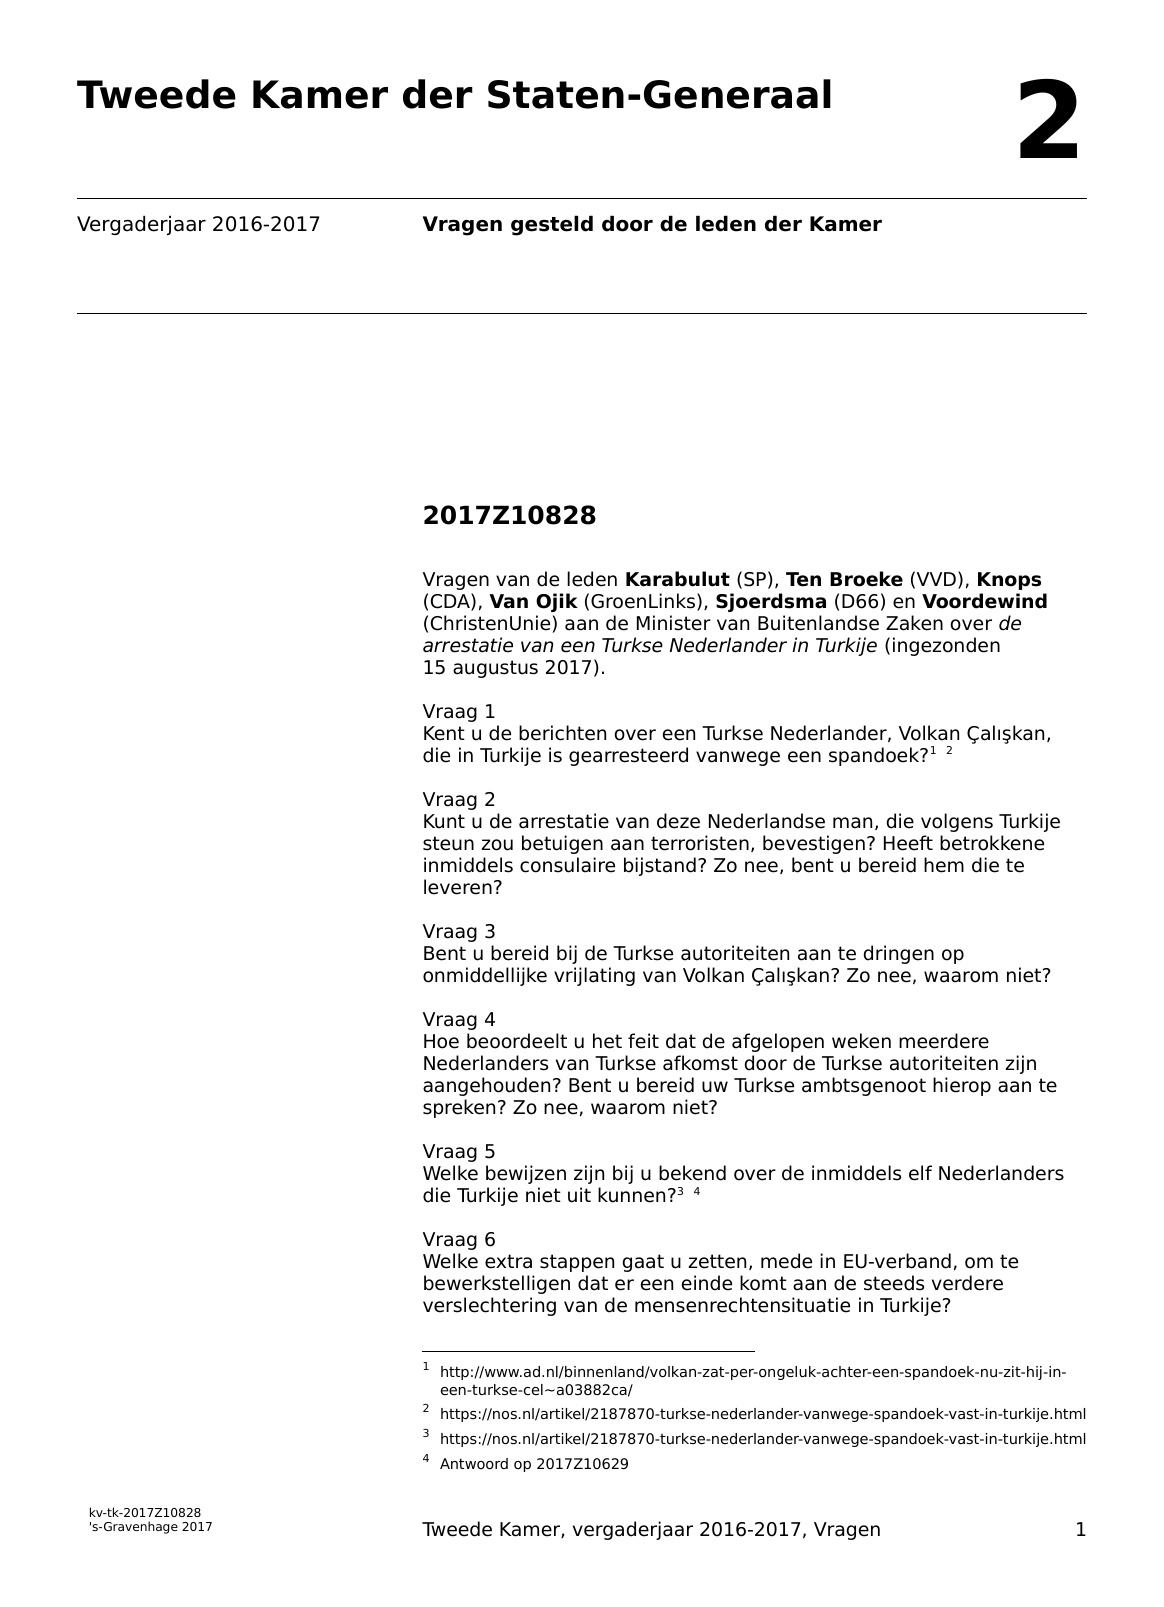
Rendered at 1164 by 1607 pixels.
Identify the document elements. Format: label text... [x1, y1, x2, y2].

text Hoe beoordeelt u het feit dat de afgelopen weken meerdere Nederlanders van Turkse afkomst door de Turkse autoriteiten zijn aangehouden? Bent u bereid uw Turkse ambtsgenoot hierop aan te spreken? Zo nee, waarom niet? [422, 1031, 1087, 1119]
text https://nos.nl/artikel/2187870-turkse-nederlander-vanwege-spandoek-vast-in-turkije.html [422, 1402, 1087, 1424]
text 2017Z10828 [422, 501, 1087, 531]
table_header 2 [886, 59, 1087, 198]
text Vraag 1 [422, 701, 1087, 723]
text Vragen van de leden Karabulut (SP), Ten Broeke (VVD), Knops (CDA), Van Ojik (GroenLinks), Sjoerdsma (D66) en Voordewind (ChristenUnie) aan de Minister van Buitenlandse Zaken over de arrestatie van een Turkse Nederlander in Turkije (ingezonden 15 augustus 2017). [422, 569, 1087, 679]
text Bent u bereid bij de Turkse autoriteiten aan te dringen op onmiddellijke vrijlating van Volkan Çalışkan? Zo nee, waarom niet? [422, 943, 1087, 987]
text Vraag 6 [422, 1229, 1087, 1251]
text Antwoord op 2017Z10629 [422, 1452, 1087, 1474]
text Vraag 5 [422, 1141, 1087, 1163]
text Kent u de berichten over een Turkse Nederlander, Volkan Çalışkan, die in Turkije is gearresteerd vanwege een spandoek? [422, 723, 1087, 767]
table_cell Vergaderjaar 2016-2017 [77, 199, 422, 313]
table_cell Vragen gesteld door de leden der Kamer [422, 199, 1087, 313]
text https://nos.nl/artikel/2187870-turkse-nederlander-vanwege-spandoek-vast-in-turkije.html [422, 1427, 1087, 1449]
text Vraag 4 [422, 1009, 1087, 1031]
text Welke extra stappen gaat u zetten, mede in EU-verband, om te bewerkstelligen dat er een einde komt aan de steeds verdere verslechtering van de mensenrechtensituatie in Turkije? [422, 1251, 1087, 1317]
table_header Tweede Kamer der Staten-Generaal [77, 59, 886, 198]
text 's-Gravenhage 2017 [88, 1520, 323, 1534]
text Kunt u de arrestatie van deze Nederlandse man, die volgens Turkije steun zou betuigen aan terroristen, bevestigen? Heeft betrokkene inmiddels consulaire bijstand? Zo nee, bent u bereid hem die te leveren? [422, 811, 1087, 899]
text Welke bewijzen zijn bij u bekend over de inmiddels elf Nederlanders die Turkije niet uit kunnen? [422, 1163, 1087, 1207]
text http://www.ad.nl/binnenland/volkan-zat-per-ongeluk-achter-een-spandoek-nu-zit-hij-in-een-turkse-cel~a03882ca/ [422, 1360, 1087, 1399]
text Vraag 3 [422, 921, 1087, 943]
text Vraag 2 [422, 789, 1087, 811]
text kv-tk-2017Z10828 [88, 1506, 323, 1520]
